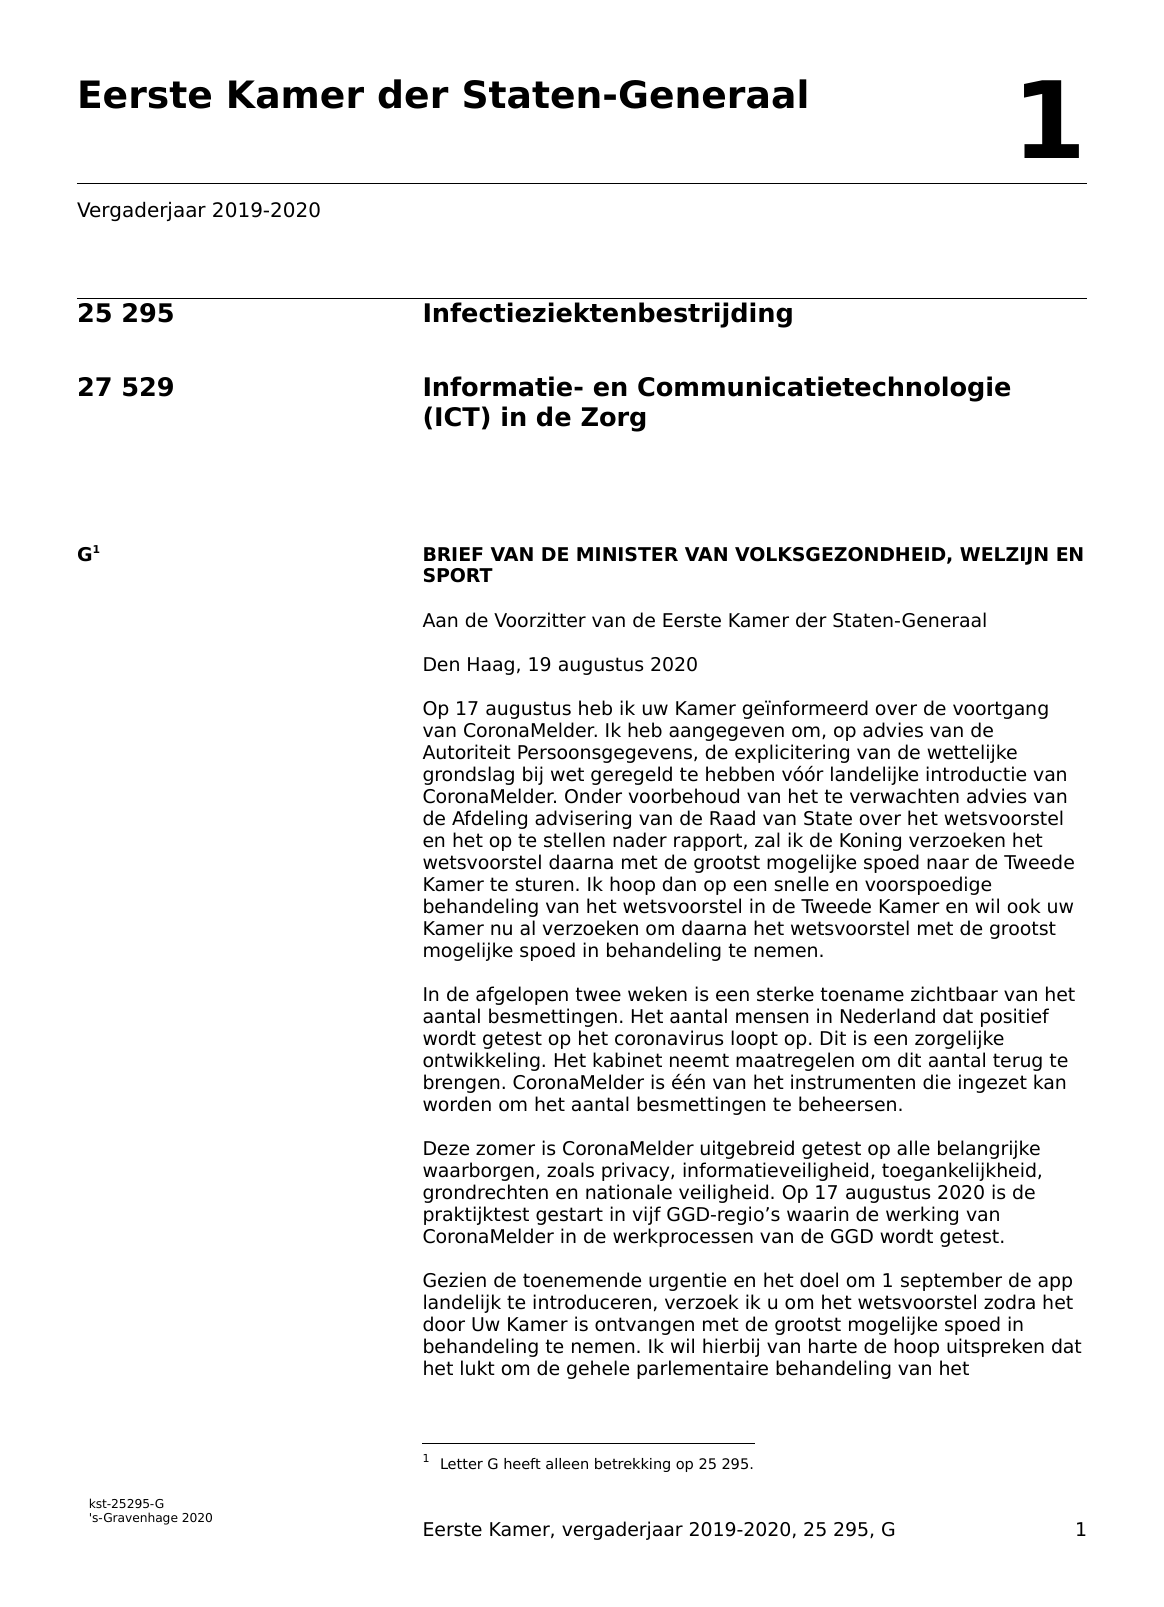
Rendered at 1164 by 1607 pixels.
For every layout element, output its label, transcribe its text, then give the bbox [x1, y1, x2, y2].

text Aan de Voorzitter van de Eerste Kamer der Staten-Generaal [422, 609, 1087, 632]
subtitle 27 529 Informatie- en Communicatietechnologie (ICT) in de Zorg [77, 373, 1087, 432]
text Den Haag, 19 augustus 2020 [422, 654, 1087, 676]
table_header 1 [886, 59, 1087, 183]
text kst-25295-G [88, 1497, 323, 1511]
table_cell Vergaderjaar 2019-2020 [77, 184, 1087, 298]
text Gezien de toenemende urgentie en het doel om 1 september de app landelijk te introduceren, verzoek ik u om het wetsvoorstel zodra het door Uw Kamer is ontvangen met de grootst mogelijke spoed in behandeling te nemen. Ik wil hierbij van harte de hoop uitspreken dat het lukt om de gehele parlementaire behandeling van het [422, 1270, 1087, 1380]
table_header Eerste Kamer der Staten-Generaal [77, 59, 886, 183]
text In de afgelopen twee weken is een sterke toename zichtbaar van het aantal besmettingen. Het aantal mensen in Nederland dat positief wordt getest op het coronavirus loopt op. Dit is een zorgelijke ontwikkeling. Het kabinet neemt maatregelen om dit aantal terug te brengen. CoronaMelder is één van het instrumenten die ingezet kan worden om het aantal besmettingen te beheersen. [422, 984, 1087, 1116]
subtitle G BRIEF VAN DE MINISTER VAN VOLKSGEZONDHEID, WELZIJN EN SPORT [77, 543, 1087, 587]
subtitle 25 295 Infectieziektenbestrijding [77, 299, 1087, 329]
text Deze zomer is CoronaMelder uitgebreid getest op alle belangrijke waarborgen, zoals privacy, informatieveiligheid, toegankelijkheid, grondrechten en nationale veiligheid. Op 17 augustus 2020 is de praktijktest gestart in vijf GGD-regio’s waarin de werking van CoronaMelder in de werkprocessen van de GGD wordt getest. [422, 1138, 1087, 1248]
text 's-Gravenhage 2020 [88, 1511, 323, 1525]
text Letter G heeft alleen betrekking op 25 295. [422, 1452, 1087, 1474]
text Op 17 augustus heb ik uw Kamer geïnformeerd over de voortgang van CoronaMelder. Ik heb aangegeven om, op advies van de Autoriteit Persoonsgegevens, de explicitering van de wettelijke grondslag bij wet geregeld te hebben vóór landelijke introductie van CoronaMelder. Onder voorbehoud van het te verwachten advies van de Afdeling advisering van de Raad van State over het wetsvoorstel en het op te stellen nader rapport, zal ik de Koning verzoeken het wetsvoorstel daarna met de grootst mogelijke spoed naar de Tweede Kamer te sturen. Ik hoop dan op een snelle en voorspoedige behandeling van het wetsvoorstel in de Tweede Kamer en wil ook uw Kamer nu al verzoeken om daarna het wetsvoorstel met de grootst mogelijke spoed in behandeling te nemen. [422, 698, 1087, 962]
